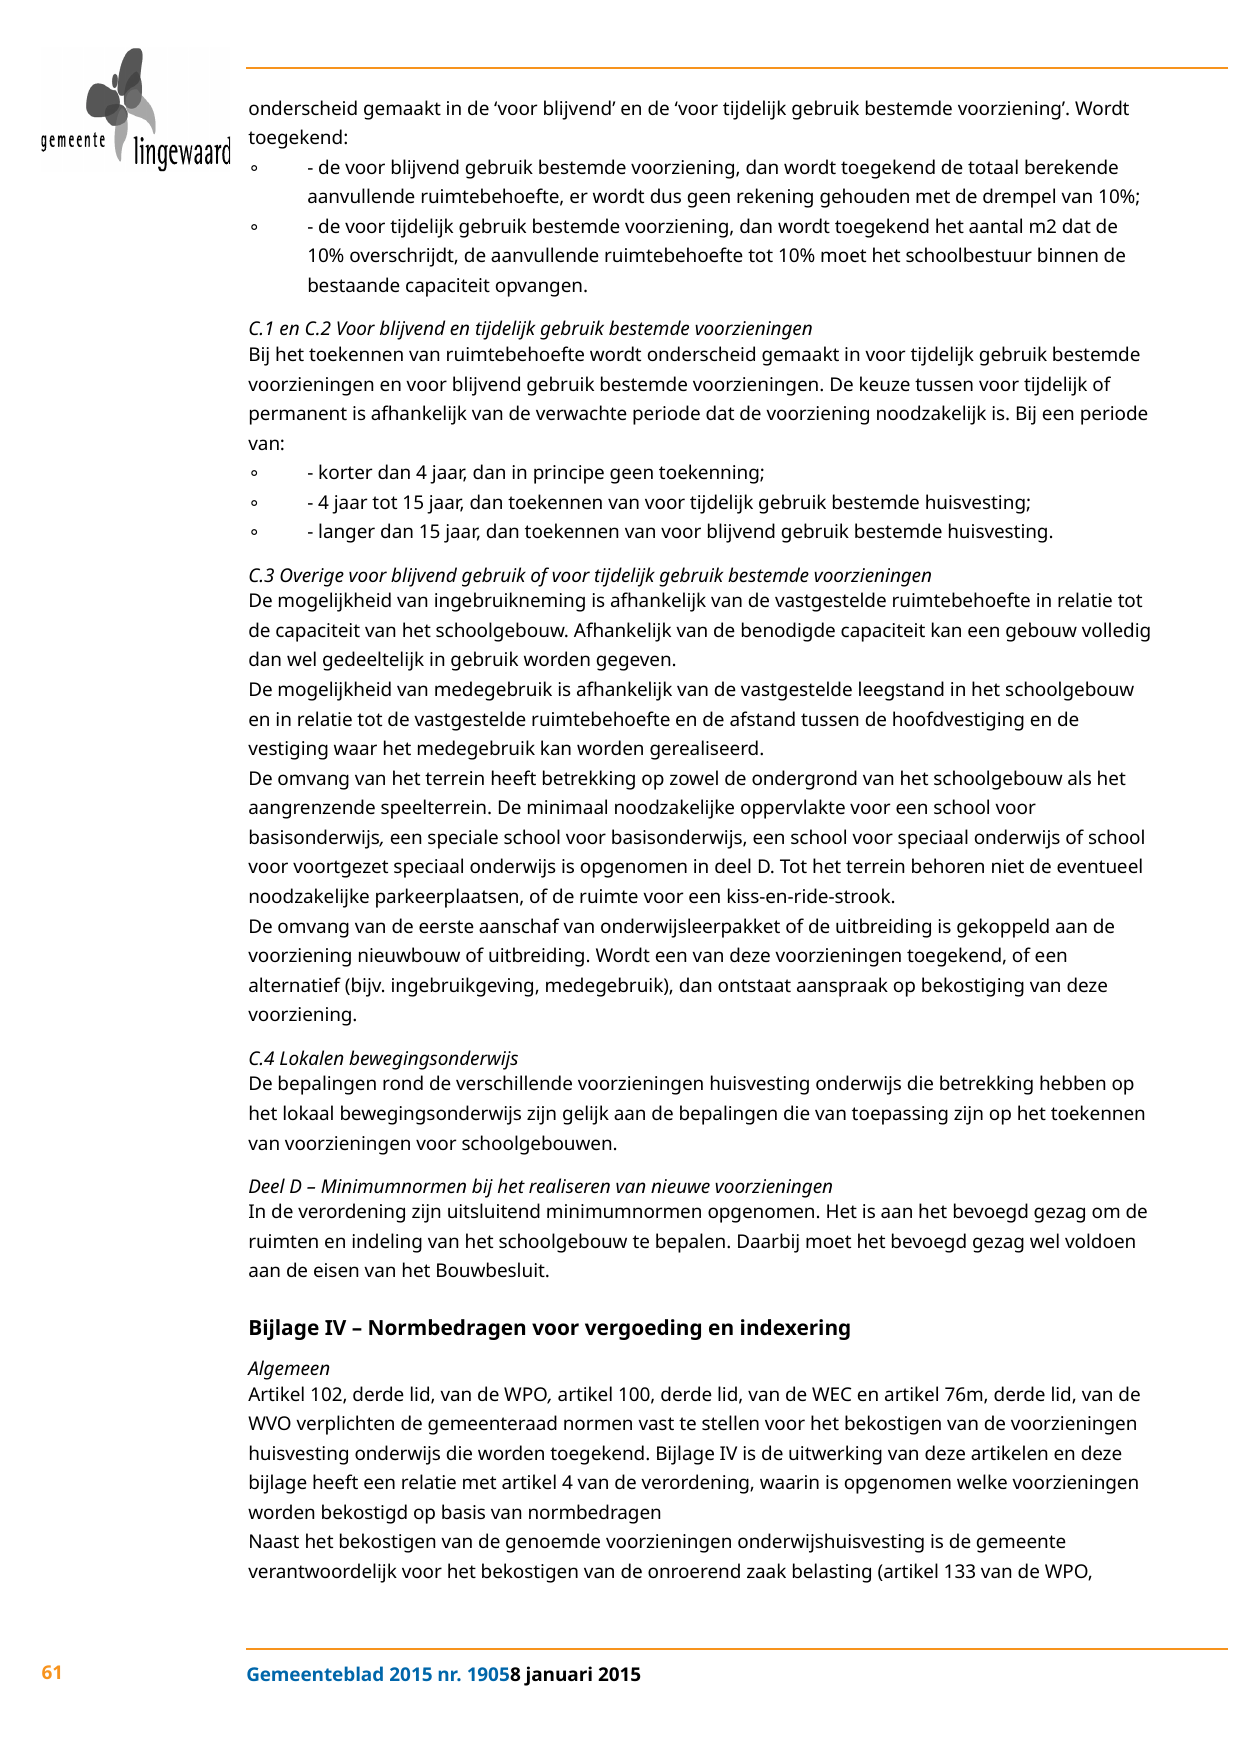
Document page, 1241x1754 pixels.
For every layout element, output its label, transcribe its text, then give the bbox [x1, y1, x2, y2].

text C.4 Lokalen bewegingsonderwijs [248, 1045, 1152, 1071]
text De bepalingen rond de verschillende voorzieningen huisvesting onderwijs die betrekking hebben op het lokaal bewegingsonderwijs zijn gelijk aan de bepalingen die van toepassing zijn op het toekennen van voorzieningen voor schoolgebouwen. [248, 1071, 1152, 1155]
list - de voor tijdelijk gebruik bestemde voorziening, dan wordt toegekend het aantal m2 dat de 10% overschrijdt, de aanvullende ruimtebehoefte tot 10% moet het schoolbestuur binnen de bestaande capaciteit opvangen. [248, 213, 1152, 298]
text onderscheid gemaakt in de ‘voor blijvend’ en de ‘voor tijdelijk gebruik bestemde voorziening’. Wordt toegekend: [248, 95, 1152, 150]
text De omvang van de eerste aanschaf van onderwijsleerpakket of de uitbreiding is gekoppeld aan de voorziening nieuwbouw of uitbreiding. Wordt een van deze voorzieningen toegekend, of een alternatief (bijv. ingebruikgeving, medegebruik), dan ontstaat aanspraak op bekostiging van deze voorziening. [248, 913, 1152, 1027]
list - de voor blijvend gebruik bestemde voorziening, dan wordt toegekend de totaal berekende aanvullende ruimtebehoefte, er wordt dus geen rekening gehouden met de drempel van 10%; [248, 154, 1152, 209]
list - langer dan 15 jaar, dan toekennen van voor blijvend gebruik bestemde huisvesting. [248, 519, 1152, 544]
text De mogelijkheid van medegebruik is afhankelijk van de vastgestelde leegstand in het schoolgebouw en in relatie tot de vastgestelde ruimtebehoefte en de afstand tussen de hoofdvestiging en de vestiging waar het medegebruik kan worden gerealiseerd. [248, 676, 1152, 761]
text Deel D – Minimumnormen bij het realiseren van nieuwe voorzieningen [248, 1173, 1152, 1198]
text C.3 Overige voor blijvend gebruik of voor tijdelijk gebruik bestemde voorzieningen [248, 562, 1152, 587]
text Bijlage IV – Normbedragen voor vergoeding en indexering [248, 1313, 1152, 1341]
picture [41, 47, 231, 172]
text De mogelijkheid van ingebruikneming is afhankelijk van de vastgestelde ruimtebehoefte in relatie tot de capaciteit van het schoolgebouw. Afhankelijk van de benodigde capaciteit kan een gebouw volledig dan wel gedeeltelijk in gebruik worden gegeven. [248, 587, 1152, 672]
text C.1 en C.2 Voor blijvend en tijdelijk gebruik bestemde voorzieningen [248, 315, 1152, 341]
list - 4 jaar tot 15 jaar, dan toekennen van voor tijdelijk gebruik bestemde huisvesting; [248, 489, 1152, 515]
text In de verordening zijn uitsluitend minimumnormen opgenomen. Het is aan het bevoegd gezag om de ruimten en indeling van het schoolgebouw te bepalen. Daarbij moet het bevoegd gezag wel voldoen aan de eisen van het Bouwbesluit. [248, 1198, 1152, 1283]
text Naast het bekostigen van de genoemde voorzieningen onderwijshuisvesting is de gemeente verantwoordelijk voor het bekostigen van de onroerend zaak belasting (artikel 133 van de WPO, [248, 1529, 1152, 1584]
text Bij het toekennen van ruimtebehoefte wordt onderscheid gemaakt in voor tijdelijk gebruik bestemde voorzieningen en voor blijvend gebruik bestemde voorzieningen. De keuze tussen voor tijdelijk of permanent is afhankelijk van de verwachte periode dat de voorziening noodzakelijk is. Bij een periode van: [248, 341, 1152, 456]
text Algemeen [248, 1355, 1152, 1381]
text De omvang van het terrein heeft betrekking op zowel de ondergrond van het schoolgebouw als het aangrenzende speelterrein. De minimaal noodzakelijke oppervlakte voor een school voor basisonderwijs, een speciale school voor basisonderwijs, een school voor speciaal onderwijs of school voor voortgezet speciaal onderwijs is opgenomen in deel D. Tot het terrein behoren niet de eventueel noodzakelijke parkeerplaatsen, of de ruimte voor een kiss-en-ride-strook. [248, 765, 1152, 909]
list - korter dan 4 jaar, dan in principe geen toekenning; [248, 459, 1152, 485]
text Artikel 102, derde lid, van de WPO, artikel 100, derde lid, van de WEC en artikel 76m, derde lid, van de WVO verplichten de gemeenteraad normen vast te stellen voor het bekostigen van de voorzieningen huisvesting onderwijs die worden toegekend. Bijlage IV is de uitwerking van deze artikelen en deze bijlage heeft een relatie met artikel 4 van de verordening, waarin is opgenomen welke voorzieningen worden bekostigd op basis van normbedragen [248, 1381, 1152, 1525]
